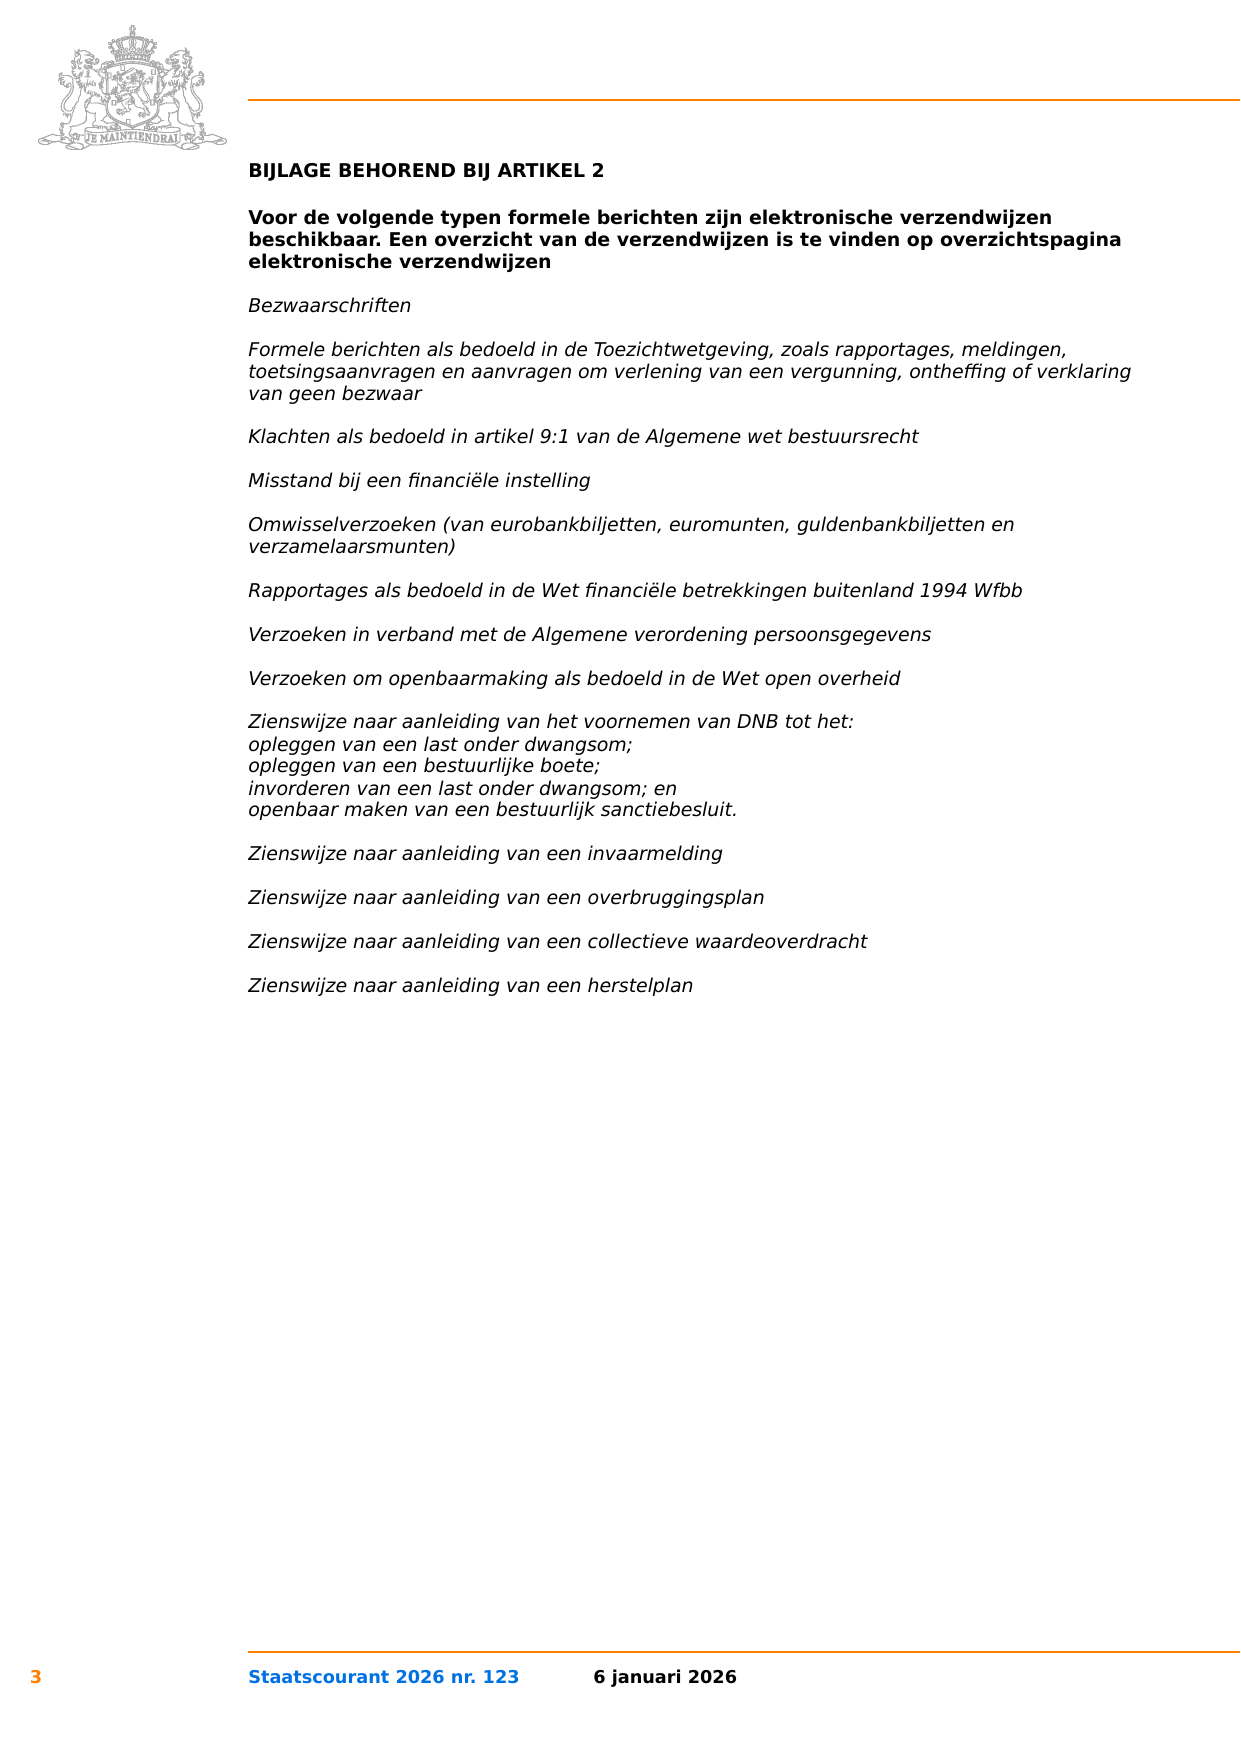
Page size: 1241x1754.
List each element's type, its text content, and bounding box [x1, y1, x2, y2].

text Bezwaarschriften [248, 295, 1163, 317]
text Rapportages als bedoeld in de Wet financiële betrekkingen buitenland 1994 Wfbb [248, 580, 1163, 602]
text Formele berichten als bedoeld in de Toezichtwetgeving, zoals rapportages, meldingen, toetsingsaanvragen en aanvragen om verlening van een vergunning, ontheffing of verklaring van geen bezwaar [248, 338, 1163, 404]
text opleggen van een last onder dwangsom; [248, 733, 1163, 755]
text Zienswijze naar aanleiding van een invaarmelding [248, 843, 1163, 865]
subtitle BIJLAGE BEHOREND BIJ ARTIKEL 2 [248, 160, 1163, 182]
text opleggen van een bestuurlijke boete; [248, 755, 1163, 777]
picture [38, 25, 227, 150]
text openbaar maken van een bestuurlijk sanctiebesluit. [248, 799, 1163, 821]
text Omwisselverzoeken (van eurobankbiljetten, euromunten, guldenbankbiljetten en verzamelaarsmunten) [248, 514, 1163, 558]
text Klachten als bedoeld in artikel 9:1 van de Algemene wet bestuursrecht [248, 426, 1163, 448]
text Misstand bij een financiële instelling [248, 470, 1163, 492]
text invorderen van een last onder dwangsom; en [248, 777, 1163, 799]
text Verzoeken in verband met de Algemene verordening persoonsgegevens [248, 624, 1163, 646]
text Zienswijze naar aanleiding van een herstelplan [248, 975, 1163, 997]
text Voor de volgende typen formele berichten zijn elektronische verzendwijzen beschikbaar. Een overzicht van de verzendwijzen is te vinden op overzichtspagina elektronische verzendwijzen [248, 207, 1163, 273]
text Zienswijze naar aanleiding van een overbruggingsplan [248, 887, 1163, 909]
text Verzoeken om openbaarmaking als bedoeld in de Wet open overheid [248, 668, 1163, 689]
text Zienswijze naar aanleiding van een collectieve waardeoverdracht [248, 931, 1163, 953]
text Zienswijze naar aanleiding van het voornemen van DNB tot het: [248, 711, 1163, 733]
